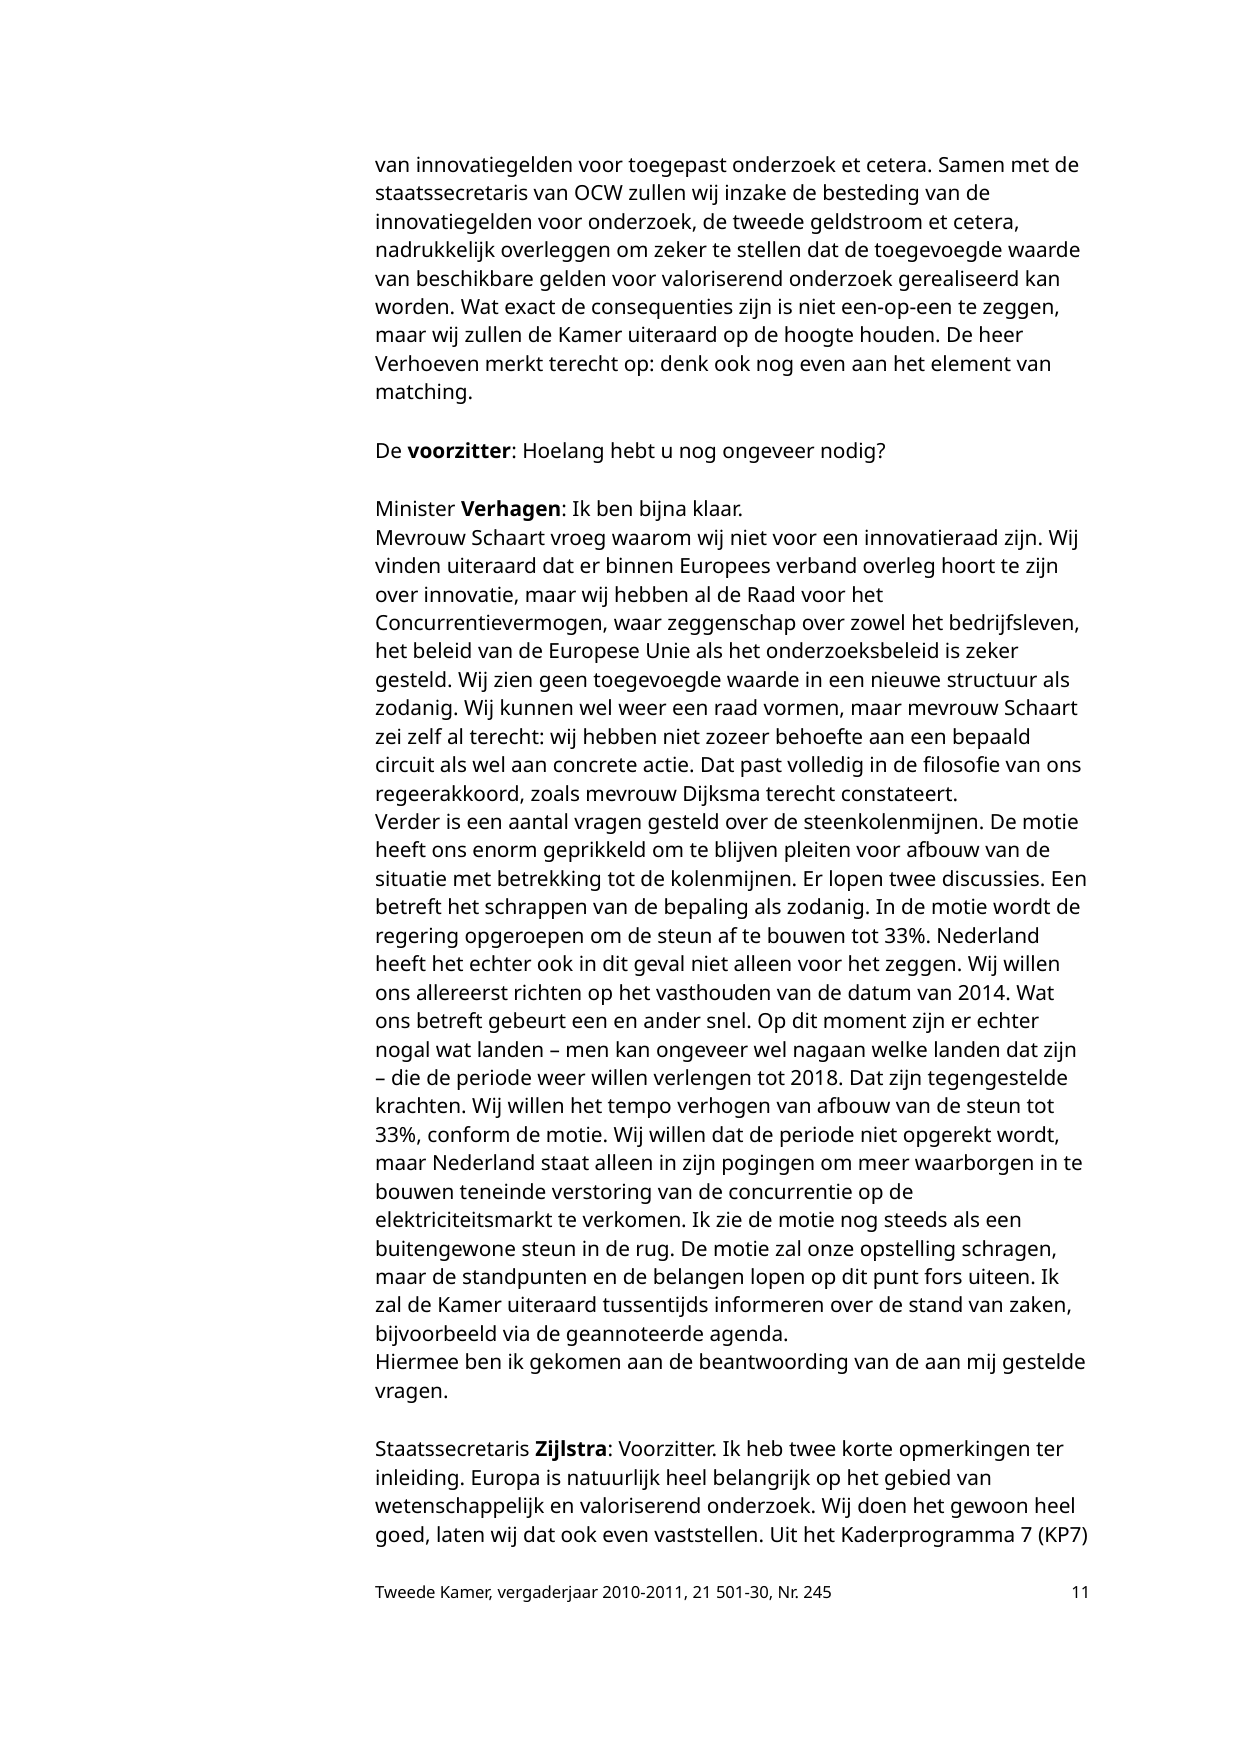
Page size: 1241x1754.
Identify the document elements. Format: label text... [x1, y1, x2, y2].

text Minister Verhagen: Ik ben bijna klaar. [375, 494, 1090, 523]
text van innovatiegelden voor toegepast onderzoek et cetera. Samen met de staatssecretaris van OCW zullen wij inzake de besteding van de innovatiegelden voor onderzoek, de tweede geldstroom et cetera, nadrukkelijk overleggen om zeker te stellen dat de toegevoegde waarde van beschikbare gelden voor valoriserend onderzoek gerealiseerd kan worden. Wat exact de consequenties zijn is niet een-op-een te zeggen, maar wij zullen de Kamer uiteraard op de hoogte houden. De heer Verhoeven merkt terecht op: denk ook nog even aan het element van matching. [375, 150, 1090, 406]
text Hiermee ben ik gekomen aan de beantwoording van de aan mij gestelde vragen. [375, 1347, 1090, 1404]
text Staatssecretaris Zijlstra: Voorzitter. Ik heb twee korte opmerkingen ter inleiding. Europa is natuurlijk heel belangrijk op het gebied van wetenschappelijk en valoriserend onderzoek. Wij doen het gewoon heel goed, laten wij dat ook even vaststellen. Uit het Kaderprogramma 7 (KP7) [375, 1434, 1090, 1548]
text De voorzitter: Hoelang hebt u nog ongeveer nodig? [375, 436, 1090, 464]
text Mevrouw Schaart vroeg waarom wij niet voor een innovatieraad zijn. Wij vinden uiteraard dat er binnen Europees verband overleg hoort te zijn over innovatie, maar wij hebben al de Raad voor het Concurrentievermogen, waar zeggenschap over zowel het bedrijfsleven, het beleid van de Europese Unie als het onderzoeksbeleid is zeker gesteld. Wij zien geen toegevoegde waarde in een nieuwe structuur als zodanig. Wij kunnen wel weer een raad vormen, maar mevrouw Schaart zei zelf al terecht: wij hebben niet zozeer behoefte aan een bepaald circuit als wel aan concrete actie. Dat past volledig in de filosofie van ons regeerakkoord, zoals mevrouw Dijksma terecht constateert. [375, 523, 1090, 807]
text Verder is een aantal vragen gesteld over de steenkolenmijnen. De motie heeft ons enorm geprikkeld om te blijven pleiten voor afbouw van de situatie met betrekking tot de kolenmijnen. Er lopen twee discussies. Een betreft het schrappen van de bepaling als zodanig. In de motie wordt de regering opgeroepen om de steun af te bouwen tot 33%. Nederland heeft het echter ook in dit geval niet alleen voor het zeggen. Wij willen ons allereerst richten op het vasthouden van de datum van 2014. Wat ons betreft gebeurt een en ander snel. Op dit moment zijn er echter nogal wat landen – men kan ongeveer wel nagaan welke landen dat zijn – die de periode weer willen verlengen tot 2018. Dat zijn tegengestelde krachten. Wij willen het tempo verhogen van afbouw van de steun tot 33%, conform de motie. Wij willen dat de periode niet opgerekt wordt, maar Nederland staat alleen in zijn pogingen om meer waarborgen in te bouwen teneinde verstoring van de concurrentie op de elektriciteitsmarkt te verkomen. Ik zie de motie nog steeds als een buitengewone steun in de rug. De motie zal onze opstelling schragen, maar de standpunten en de belangen lopen op dit punt fors uiteen. Ik zal de Kamer uiteraard tussentijds informeren over de stand van zaken, bijvoorbeeld via de geannoteerde agenda. [375, 807, 1090, 1347]
